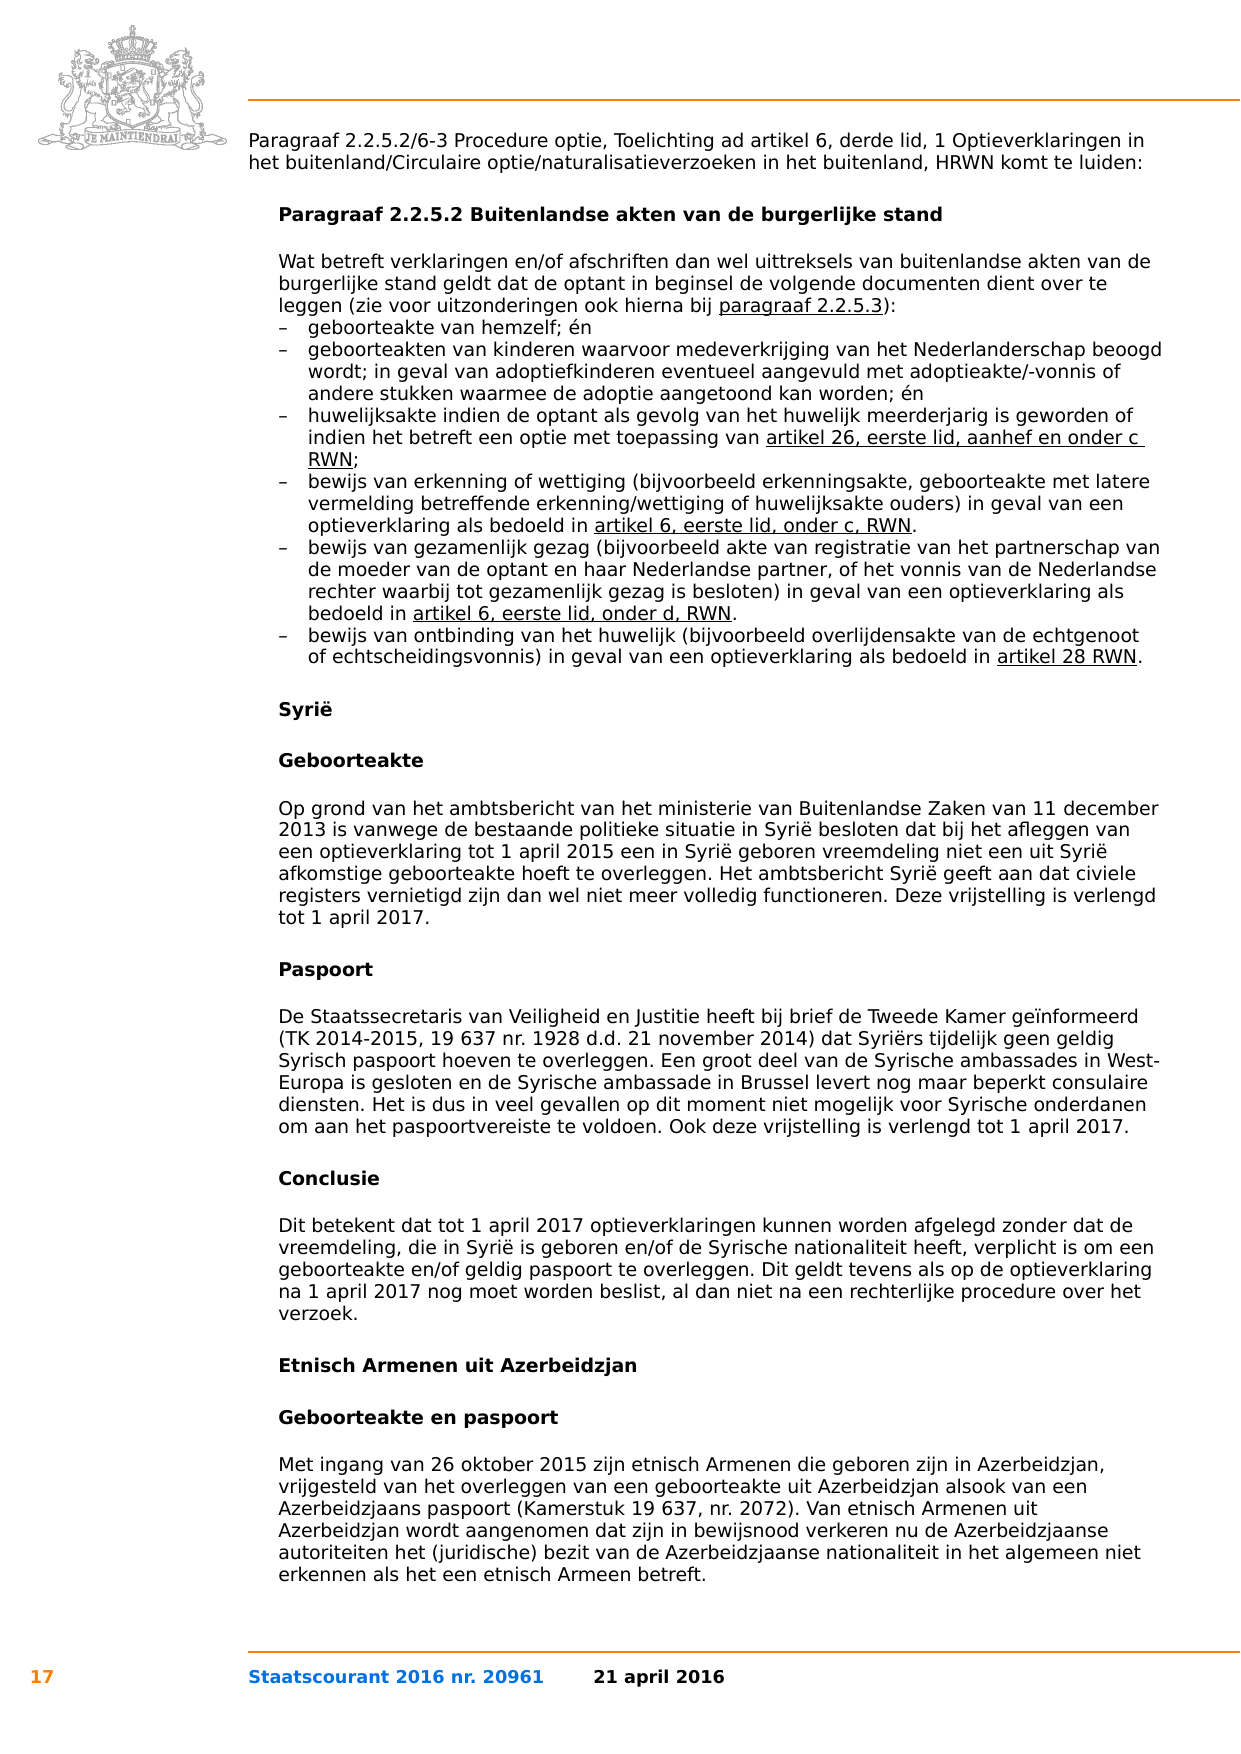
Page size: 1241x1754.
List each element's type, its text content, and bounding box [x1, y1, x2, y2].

text – bewijs van erkenning of wettiging (bijvoorbeeld erkenningsakte, geboorteakte met latere vermelding betreffende erkenning/wettiging of huwelijksakte ouders) in geval van een optieverklaring als bedoeld in artikel 6, eerste lid, onder c, RWN. [278, 471, 1163, 537]
subtitle Syrië [278, 698, 1163, 720]
subtitle Paspoort [278, 959, 1163, 981]
text – bewijs van ontbinding van het huwelijk (bijvoorbeeld overlijdensakte van de echtgenoot of echtscheidingsvonnis) in geval van een optieverklaring als bedoeld in artikel 28 RWN. [278, 624, 1163, 668]
subtitle Conclusie [278, 1168, 1163, 1190]
text – geboorteakte van hemzelf; én [278, 317, 1163, 339]
text – geboorteakten van kinderen waarvoor medeverkrijging van het Nederlanderschap beoogd wordt; in geval van adoptiefkinderen eventueel aangevuld met adoptieakte/-vonnis of andere stukken waarmee de adoptie aangetoond kan worden; én [278, 339, 1163, 405]
text – huwelijksakte indien de optant als gevolg van het huwelijk meerderjarig is geworden of indien het betreft een optie met toepassing van artikel 26, eerste lid, aanhef en onder c RWN; [278, 405, 1163, 471]
picture [38, 25, 227, 150]
text Met ingang van 26 oktober 2015 zijn etnisch Armenen die geboren zijn in Azerbeidzjan, vrijgesteld van het overleggen van een geboorteakte uit Azerbeidzjan alsook van een Azerbeidzjaans paspoort (Kamerstuk 19 637, nr. 2072). Van etnisch Armenen uit Azerbeidzjan wordt aangenomen dat zijn in bewijsnood verkeren nu de Azerbeidzjaanse autoriteiten het (juridische) bezit van de Azerbeidzjaanse nationaliteit in het algemeen niet erkennen als het een etnisch Armeen betreft. [278, 1454, 1163, 1586]
text Wat betreft verklaringen en/of afschriften dan wel uittreksels van buitenlandse akten van de burgerlijke stand geldt dat de optant in beginsel de volgende documenten dient over te leggen (zie voor uitzonderingen ook hierna bij paragraaf 2.2.5.3): [278, 251, 1163, 317]
subtitle Paragraaf 2.2.5.2 Buitenlandse akten van de burgerlijke stand [278, 204, 1163, 226]
text – bewijs van gezamenlijk gezag (bijvoorbeeld akte van registratie van het partnerschap van de moeder van de optant en haar Nederlandse partner, of het vonnis van de Nederlandse rechter waarbij tot gezamenlijk gezag is besloten) in geval van een optieverklaring als bedoeld in artikel 6, eerste lid, onder d, RWN. [278, 537, 1163, 624]
subtitle Geboorteakte en paspoort [278, 1407, 1163, 1429]
text Paragraaf 2.2.5.2/6-3 Procedure optie, Toelichting ad artikel 6, derde lid, 1 Optieverklaringen in het buitenland/Circulaire optie/naturalisatieverzoeken in het buitenland, HRWN komt te luiden: [248, 130, 1163, 174]
text Op grond van het ambtsbericht van het ministerie van Buitenlandse Zaken van 11 december 2013 is vanwege de bestaande politieke situatie in Syrië besloten dat bij het afleggen van een optieverklaring tot 1 april 2015 een in Syrië geboren vreemdeling niet een uit Syrië afkomstige geboorteakte hoeft te overleggen. Het ambtsbericht Syrië geeft aan dat civiele registers vernietigd zijn dan wel niet meer volledig functioneren. Deze vrijstelling is verlengd tot 1 april 2017. [278, 797, 1163, 929]
text De Staatssecretaris van Veiligheid en Justitie heeft bij brief de Tweede Kamer geïnformeerd (TK 2014-2015, 19 637 nr. 1928 d.d. 21 november 2014) dat Syriërs tijdelijk geen geldig Syrisch paspoort hoeven te overleggen. Een groot deel van de Syrische ambassades in West-Europa is gesloten en de Syrische ambassade in Brussel levert nog maar beperkt consulaire diensten. Het is dus in veel gevallen op dit moment niet mogelijk voor Syrische onderdanen om aan het paspoortvereiste te voldoen. Ook deze vrijstelling is verlengd tot 1 april 2017. [278, 1006, 1163, 1138]
subtitle Etnisch Armenen uit Azerbeidzjan [278, 1355, 1163, 1377]
text Dit betekent dat tot 1 april 2017 optieverklaringen kunnen worden afgelegd zonder dat de vreemdeling, die in Syrië is geboren en/of de Syrische nationaliteit heeft, verplicht is om een geboorteakte en/of geldig paspoort te overleggen. Dit geldt tevens als op de optieverklaring na 1 april 2017 nog moet worden beslist, al dan niet na een rechterlijke procedure over het verzoek. [278, 1215, 1163, 1325]
subtitle Geboorteakte [278, 750, 1163, 772]
